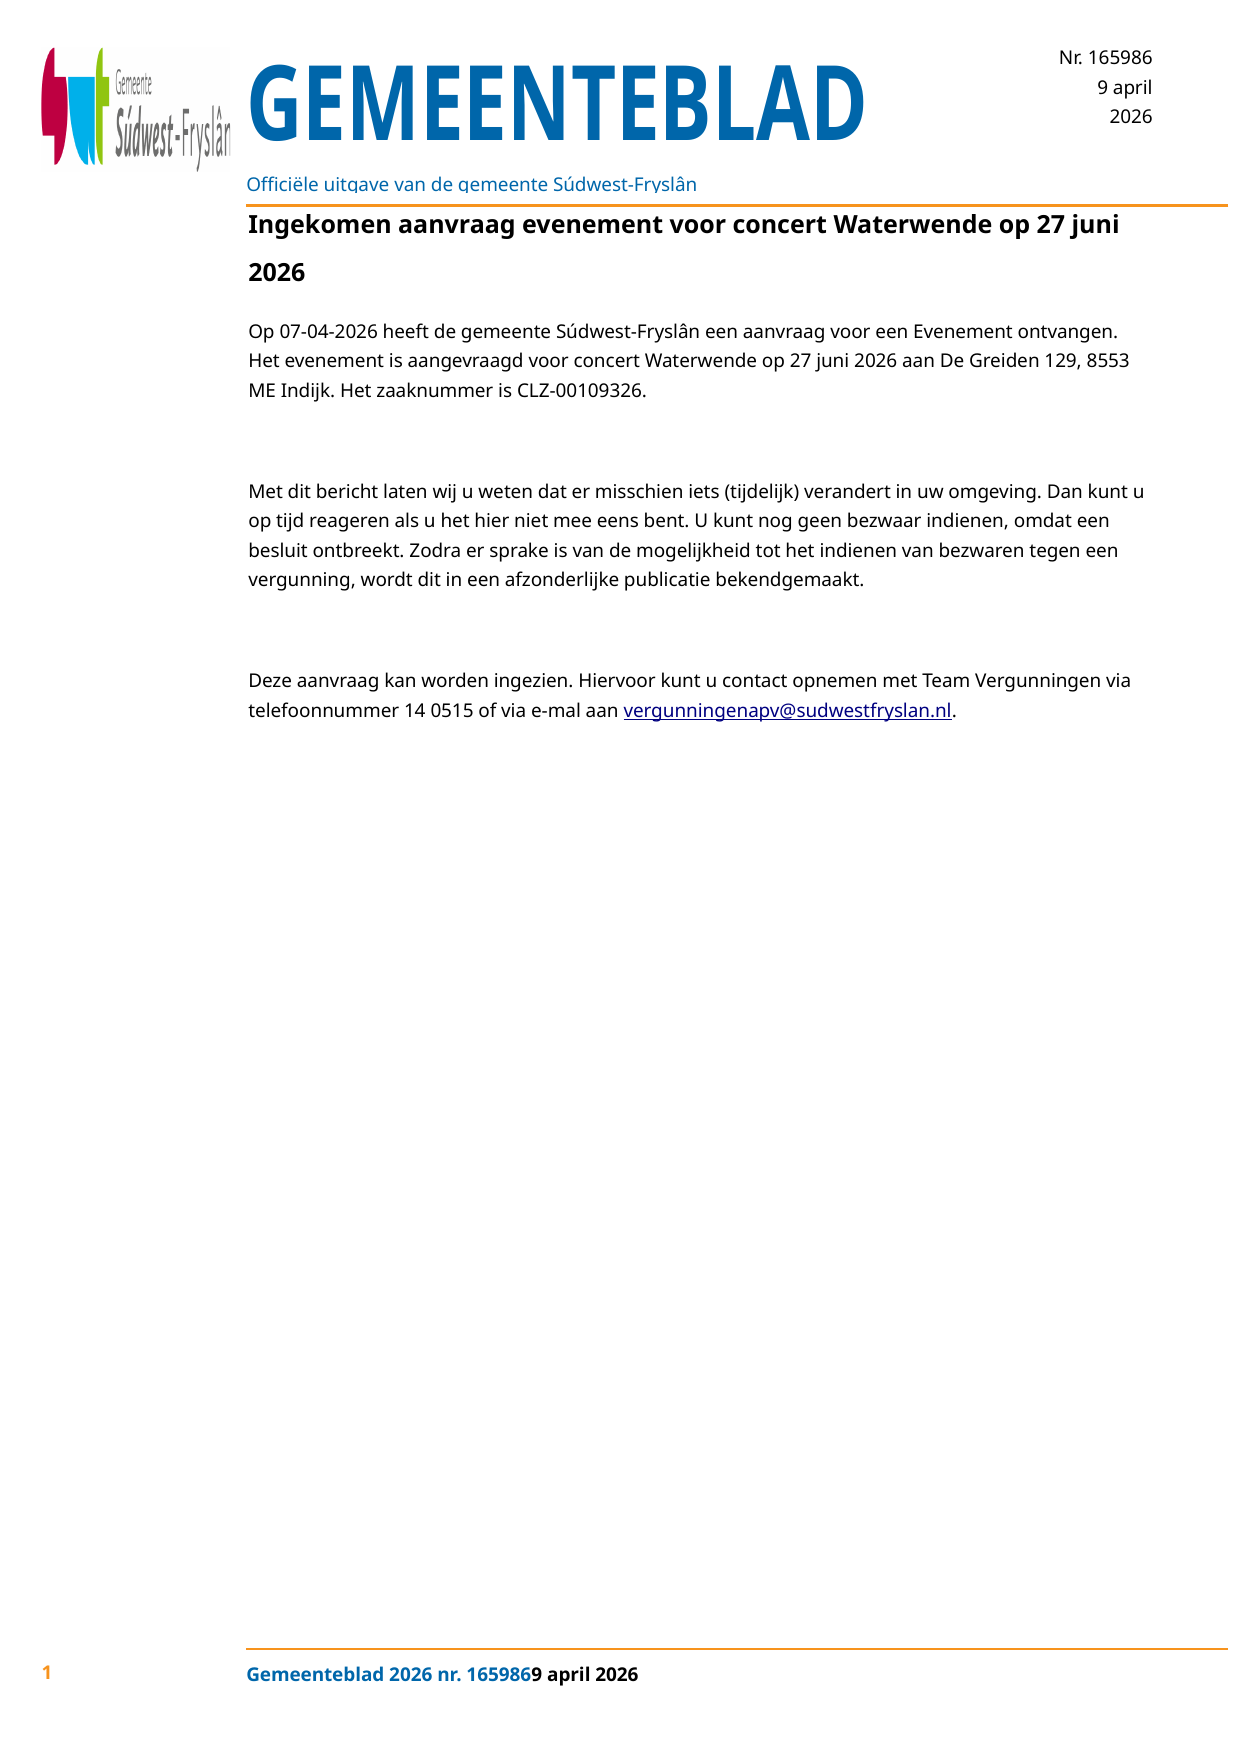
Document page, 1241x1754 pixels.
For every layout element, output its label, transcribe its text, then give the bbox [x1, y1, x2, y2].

text Deze aanvraag kan worden ingezien. Hiervoor kunt u contact opnemen met Team Vergunningen via telefoonnummer 14 0515 of via e-mal aan vergunningenapv@sudwestfryslan.nl. [248, 667, 1152, 723]
picture [41, 47, 231, 172]
text Ingekomen aanvraag evenement voor concert Waterwende op 27 juni 2026 [248, 207, 1152, 288]
text Met dit bericht laten wij u weten dat er misschien iets (tijdelijk) verandert in uw omgeving. Dan kunt u op tijd reageren als u het hier niet mee eens bent. U kunt nog geen bezwaar indienen, omdat een besluit ontbreekt. Zodra er sprake is van de mogelijkheid tot het indienen van bezwaren tegen een vergunning, wordt dit in een afzonderlijke publicatie bekendgemaakt. [248, 478, 1152, 592]
text Op 07-04-2026 heeft de gemeente Súdwest-Fryslân een aanvraag voor een Evenement ontvangen. Het evenement is aangevraagd voor concert Waterwende op 27 juni 2026 aan De Greiden 129, 8553 ME Indijk. Het zaaknummer is CLZ-00109326. [248, 318, 1152, 403]
